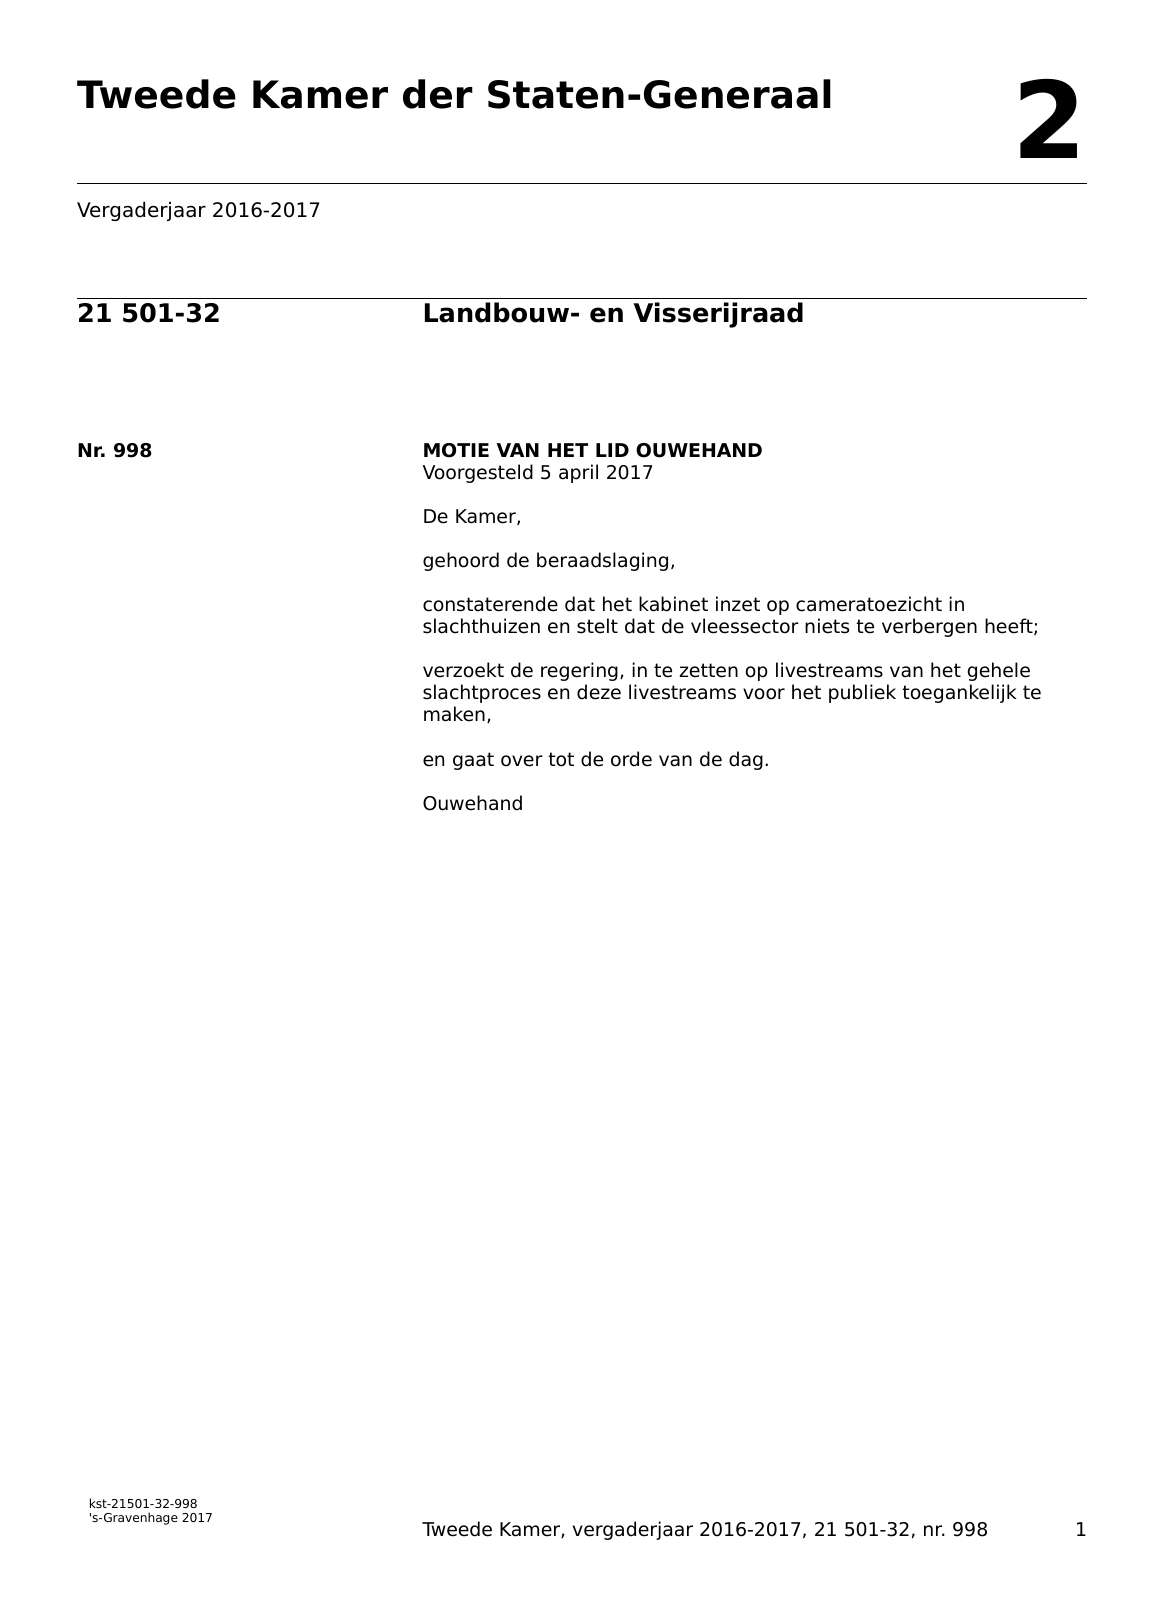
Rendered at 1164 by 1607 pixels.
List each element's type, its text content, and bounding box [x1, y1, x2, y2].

table_header 2 [886, 59, 1087, 183]
table_header Tweede Kamer der Staten-Generaal [77, 59, 886, 183]
text Ouwehand [422, 793, 1087, 814]
text De Kamer, [422, 506, 1087, 528]
text kst-21501-32-998 [88, 1497, 323, 1511]
table_cell Vergaderjaar 2016-2017 [77, 184, 1087, 298]
subtitle Nr. 998 MOTIE VAN HET LID OUWEHAND [77, 440, 1087, 462]
subtitle 21 501-32 Landbouw- en Visserijraad [77, 299, 1087, 329]
text gehoord de beraadslaging, [422, 550, 1087, 572]
text Voorgesteld 5 april 2017 [422, 462, 1087, 484]
text verzoekt de regering, in te zetten op livestreams van het gehele slachtproces en deze livestreams voor het publiek toegankelijk te maken, [422, 660, 1087, 726]
text 's-Gravenhage 2017 [88, 1511, 323, 1525]
text en gaat over tot de orde van de dag. [422, 748, 1087, 770]
text constaterende dat het kabinet inzet op cameratoezicht in slachthuizen en stelt dat de vleessector niets te verbergen heeft; [422, 594, 1087, 638]
